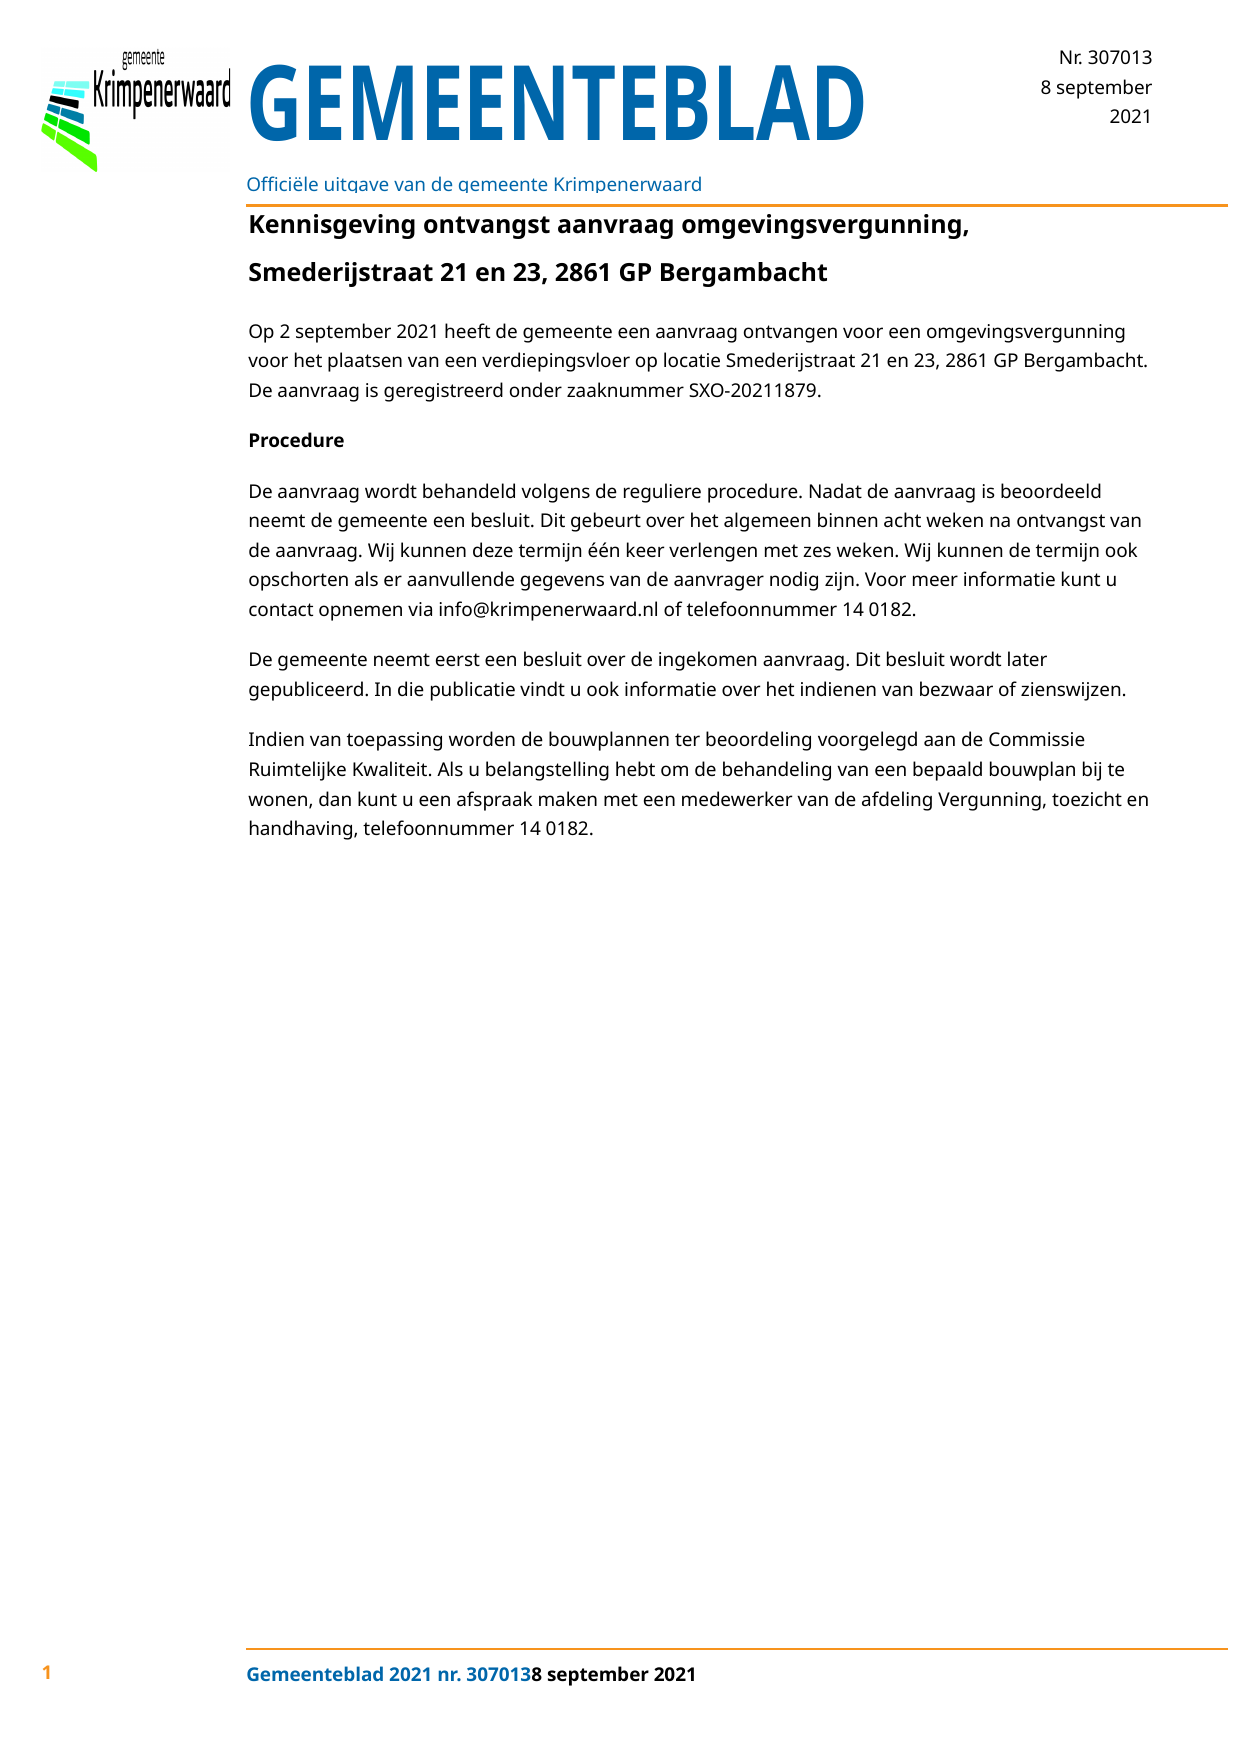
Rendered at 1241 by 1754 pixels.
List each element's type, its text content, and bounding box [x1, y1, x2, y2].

text Procedure [248, 427, 1152, 453]
text Kennisgeving ontvangst aanvraag omgevingsvergunning, Smederijstraat 21 en 23, 2861 GP Bergambacht [248, 207, 1152, 288]
text De gemeente neemt eerst een besluit over de ingekomen aanvraag. Dit besluit wordt later gepubliceerd. In die publicatie vindt u ook informatie over het indienen van bezwaar of zienswijzen. [248, 647, 1152, 702]
picture [41, 47, 231, 172]
text Op 2 september 2021 heeft de gemeente een aanvraag ontvangen voor een omgevingsvergunning voor het plaatsen van een verdiepingsvloer op locatie Smederijstraat 21 en 23, 2861 GP Bergambacht. De aanvraag is geregistreerd onder zaaknummer SXO-20211879. [248, 318, 1152, 403]
text Indien van toepassing worden de bouwplannen ter beoordeling voorgelegd aan de Commissie Ruimtelijke Kwaliteit. Als u belangstelling hebt om de behandeling van een bepaald bouwplan bij te wonen, dan kunt u een afspraak maken met een medewerker van de afdeling Vergunning, toezicht en handhaving, telefoonnummer 14 0182. [248, 727, 1152, 841]
text De aanvraag wordt behandeld volgens de reguliere procedure. Nadat de aanvraag is beoordeeld neemt de gemeente een besluit. Dit gebeurt over het algemeen binnen acht weken na ontvangst van de aanvraag. Wij kunnen deze termijn één keer verlengen met zes weken. Wij kunnen de termijn ook opschorten als er aanvullende gegevens van de aanvrager nodig zijn. Voor meer informatie kunt u contact opnemen via info@krimpenerwaard.nl of telefoonnummer 14 0182. [248, 478, 1152, 622]
